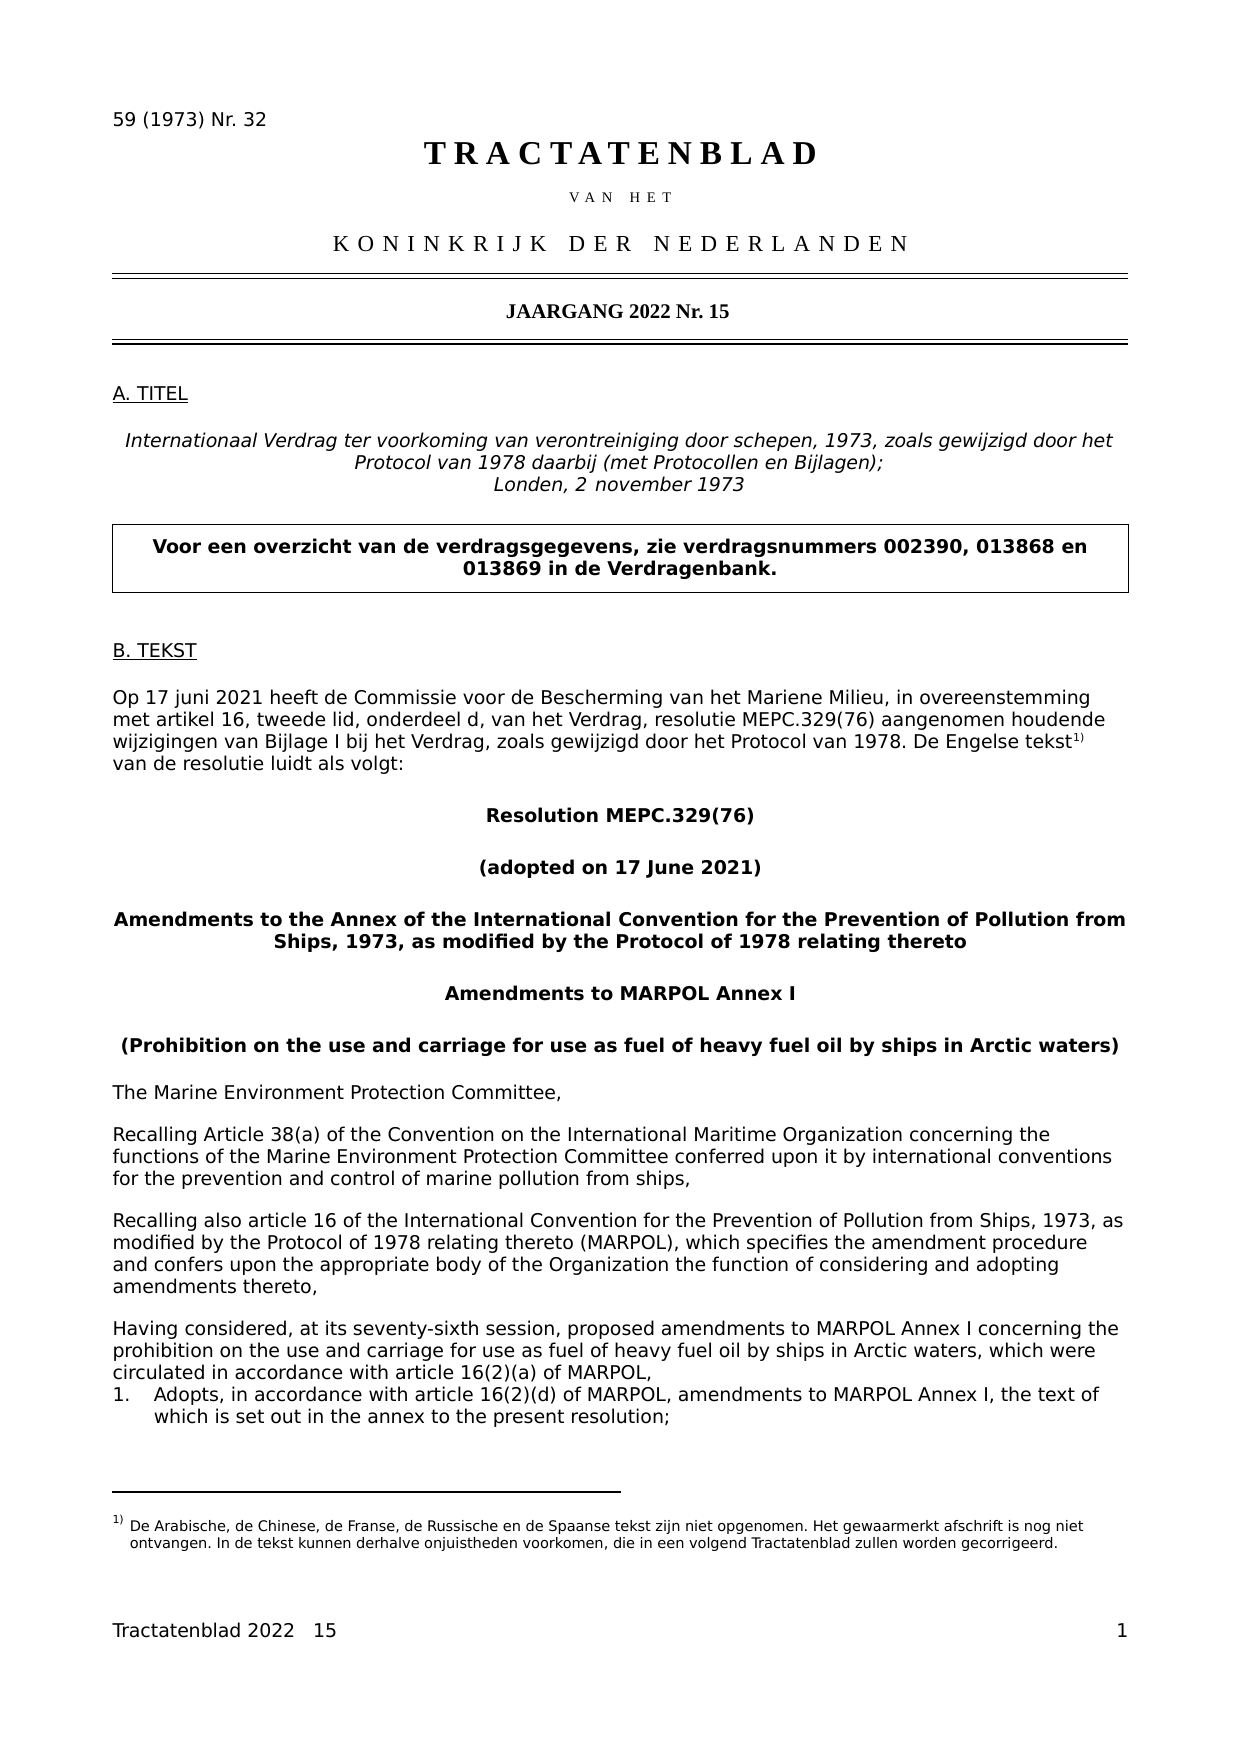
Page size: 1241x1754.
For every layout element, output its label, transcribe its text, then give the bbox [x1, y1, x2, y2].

text TRACTATENBLAD [112, 133, 1128, 172]
text Op 17 juni 2021 heeft de Commissie voor de Bescherming van het Mariene Milieu, in overeenstemming met artikel 16, tweede lid, onderdeel d, van het Verdrag, resolutie MEPC.329(76) aangenomen houdende wijzigingen van Bijlage I bij het Verdrag, zoals gewijzigd door het Protocol van 1978. De Engelse tekst van de resolutie luidt als volgt: [112, 687, 1128, 775]
subtitle Amendments to MARPOL Annex I [112, 983, 1128, 1005]
text JAARGANG 2022 Nr. 15 [112, 299, 1128, 323]
subtitle (adopted on 17 June 2021) [112, 857, 1128, 879]
text Recalling Article 38(a) of the Convention on the International Maritime Organization concerning the functions of the Marine Environment Protection Committee conferred upon it by international conventions for the prevention and control of marine pollution from ships, [112, 1124, 1128, 1190]
text Internationaal Verdrag ter voorkoming van verontreiniging door schepen, 1973, zoals gewijzigd door het Protocol van 1978 daarbij (met Protocollen en Bijlagen); [112, 430, 1128, 474]
text Londen, 2 november 1973 [112, 474, 1128, 496]
text VAN HET [112, 189, 1128, 206]
text 1. Adopts, in accordance with article 16(2)(d) of MARPOL, amendments to MARPOL Annex I, the text of which is set out in the annex to the present resolution; [112, 1384, 1128, 1428]
subtitle B. TEKST [112, 640, 1128, 662]
text The Marine Environment Protection Committee, [112, 1082, 1128, 1104]
subtitle Resolution MEPC.329(76) [112, 805, 1128, 827]
text De Arabische, de Chinese, de Franse, de Russische en de Spaanse tekst zijn niet opgenomen. Het gewaarmerkt afschrift is nog niet ontvangen. In de tekst kunnen derhalve onjuistheden voorkomen, die in een volgend Tractatenblad zullen worden gecorrigeerd. [112, 1513, 1128, 1552]
text 59 (1973) Nr. 32 [112, 109, 1128, 131]
subtitle (Prohibition on the use and carriage for use as fuel of heavy fuel oil by ships in Arctic waters) [112, 1035, 1128, 1057]
text KONINKRIJK DER NEDERLANDEN [112, 229, 1128, 256]
subtitle Amendments to the Annex of the International Convention for the Prevention of Pollution from Ships, 1973, as modified by the Protocol of 1978 relating thereto [112, 909, 1128, 953]
text Having considered, at its seventy-sixth session, proposed amendments to MARPOL Annex I concerning the prohibition on the use and carriage for use as fuel of heavy fuel oil by ships in Arctic waters, which were circulated in accordance with article 16(2)(a) of MARPOL, [112, 1318, 1128, 1384]
text Recalling also article 16 of the International Convention for the Prevention of Pollution from Ships, 1973, as modified by the Protocol of 1978 relating thereto (MARPOL), which specifies the amendment procedure and confers upon the appropriate body of the Organization the function of considering and adopting amendments thereto, [112, 1210, 1128, 1298]
subtitle A. TITEL [112, 383, 1128, 405]
